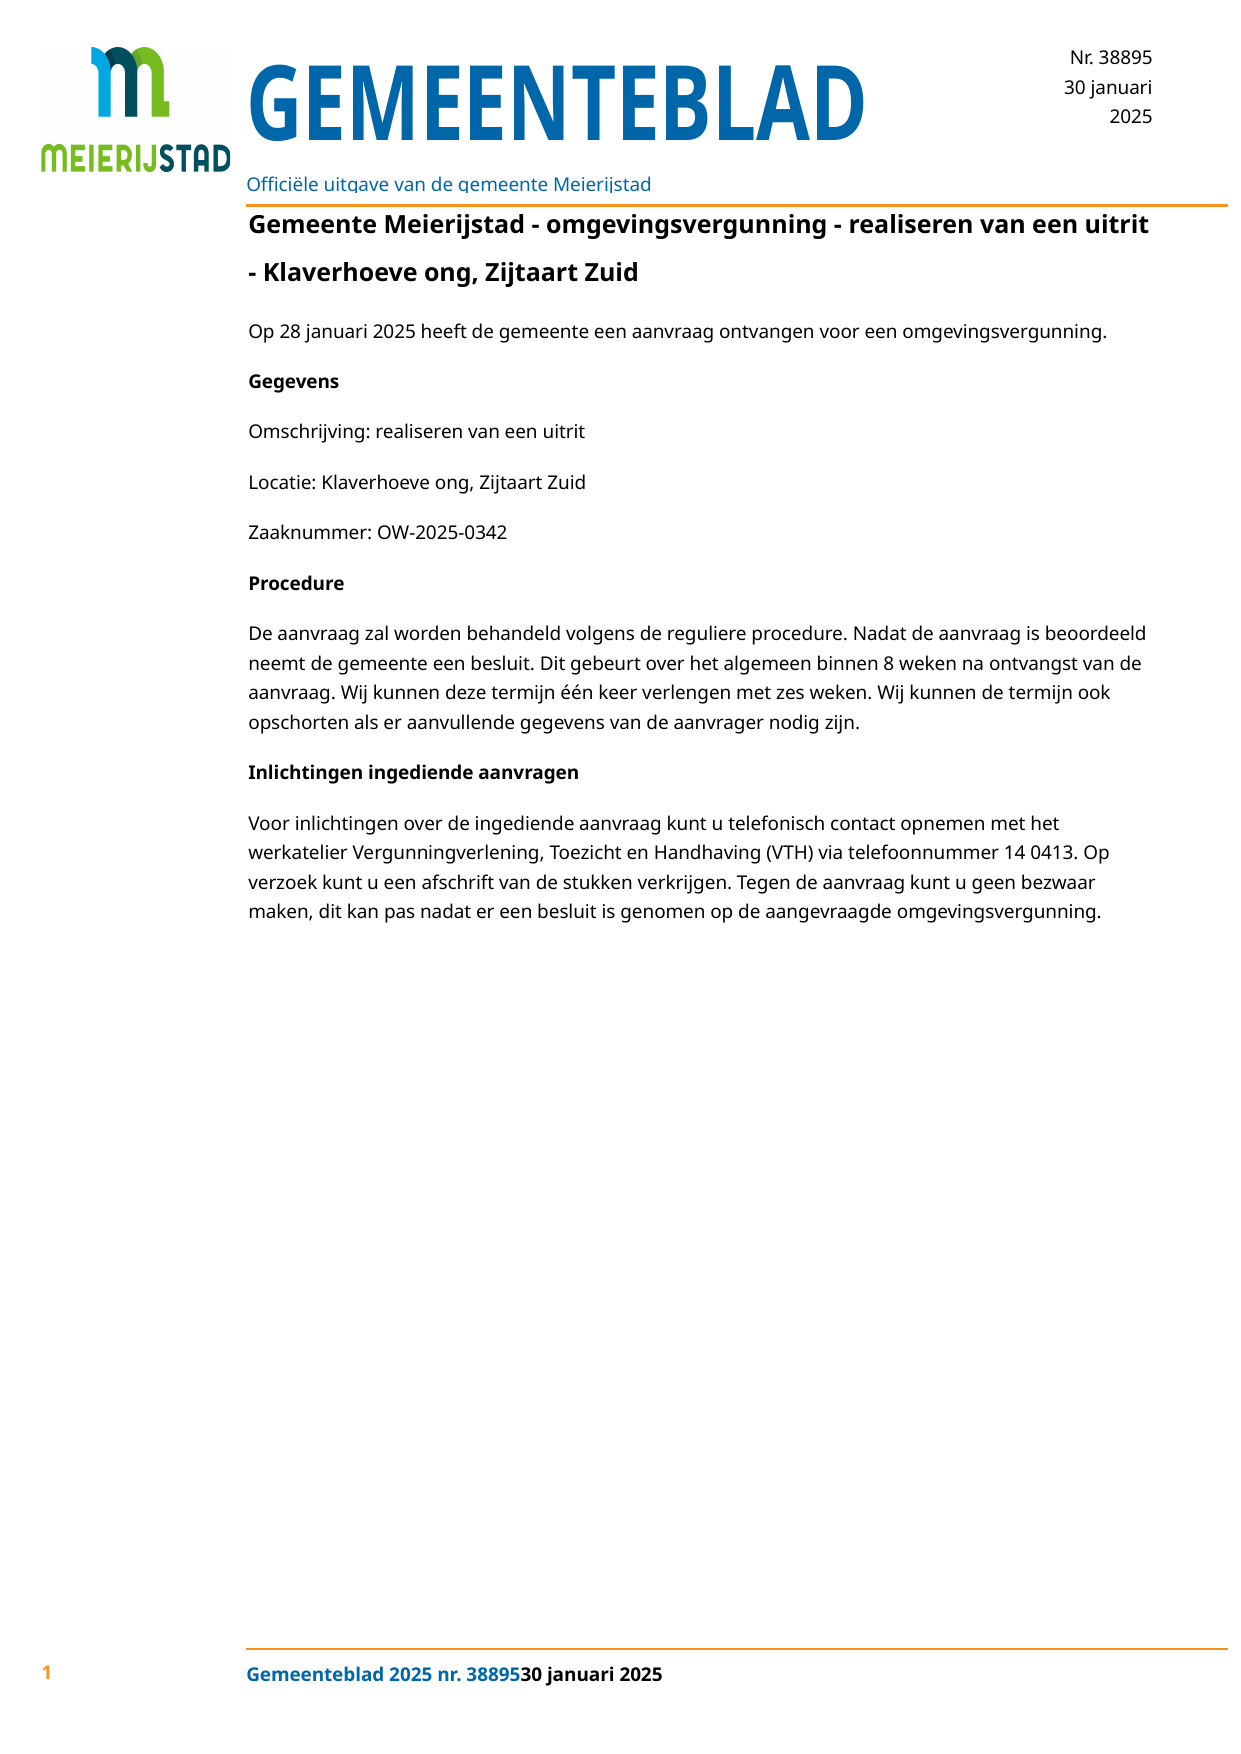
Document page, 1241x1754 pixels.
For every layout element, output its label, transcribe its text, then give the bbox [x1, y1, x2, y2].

picture [41, 47, 231, 172]
text Zaaknummer: OW-2025-0342 [248, 519, 1152, 545]
text Locatie: Klaverhoeve ong, Zijtaart Zuid [248, 469, 1152, 495]
text Op 28 januari 2025 heeft de gemeente een aanvraag ontvangen voor een omgevingsvergunning. [248, 318, 1152, 344]
text De aanvraag zal worden behandeld volgens de reguliere procedure. Nadat de aanvraag is beoordeeld neemt de gemeente een besluit. Dit gebeurt over het algemeen binnen 8 weken na ontvangst van de aanvraag. Wij kunnen deze termijn één keer verlengen met zes weken. Wij kunnen de termijn ook opschorten als er aanvullende gegevens van de aanvrager nodig zijn. [248, 620, 1152, 735]
text Omschrijving: realiseren van een uitrit [248, 419, 1152, 444]
text Procedure [248, 570, 1152, 596]
text Inlichtingen ingediende aanvragen [248, 759, 1152, 785]
text Gegevens [248, 368, 1152, 394]
text Voor inlichtingen over de ingediende aanvraag kunt u telefonisch contact opnemen met het werkatelier Vergunningverlening, Toezicht en Handhaving (VTH) via telefoonnummer 14 0413. Op verzoek kunt u een afschrift van de stukken verkrijgen. Tegen de aanvraag kunt u geen bezwaar maken, dit kan pas nadat er een besluit is genomen op de aangevraagde omgevingsvergunning. [248, 810, 1152, 924]
text Gemeente Meierijstad - omgevingsvergunning - realiseren van een uitrit - Klaverhoeve ong, Zijtaart Zuid [248, 207, 1152, 288]
